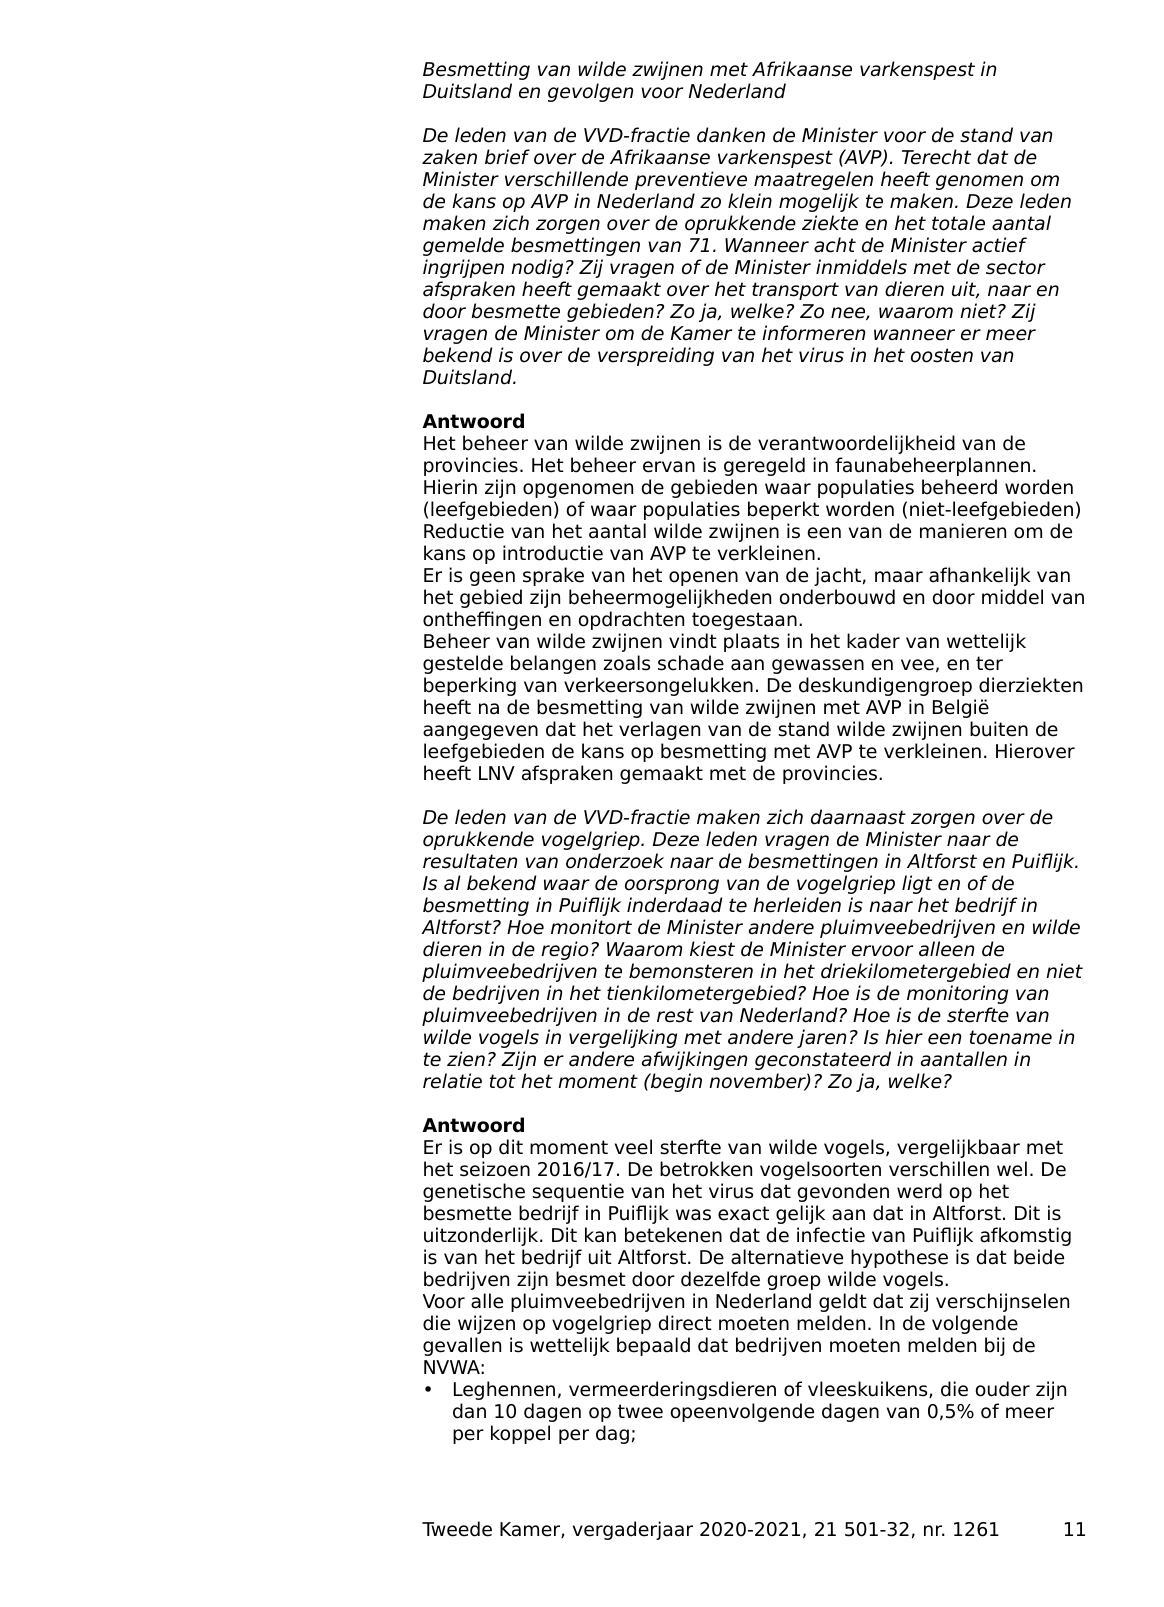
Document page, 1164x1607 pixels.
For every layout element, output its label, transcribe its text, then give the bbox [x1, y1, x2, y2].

text Antwoord [422, 411, 1087, 433]
text Er is op dit moment veel sterfte van wilde vogels, vergelijkbaar met het seizoen 2016/17. De betrokken vogelsoorten verschillen wel. De genetische sequentie van het virus dat gevonden werd op het besmette bedrijf in Puiflijk was exact gelijk aan dat in Altforst. Dit is uitzonderlijk. Dit kan betekenen dat de infectie van Puiflijk afkomstig is van het bedrijf uit Altforst. De alternatieve hypothese is dat beide bedrijven zijn besmet door dezelfde groep wilde vogels. [422, 1137, 1087, 1291]
subtitle Besmetting van wilde zwijnen met Afrikaanse varkenspest in Duitsland en gevolgen voor Nederland [422, 59, 1087, 103]
text De leden van de VVD-fractie maken zich daarnaast zorgen over de oprukkende vogelgriep. Deze leden vragen de Minister naar de resultaten van onderzoek naar de besmettingen in Altforst en Puiflijk. Is al bekend waar de oorsprong van de vogelgriep ligt en of de besmetting in Puiflijk inderdaad te herleiden is naar het bedrijf in Altforst? Hoe monitort de Minister andere pluimveebedrijven en wilde dieren in de regio? Waarom kiest de Minister ervoor alleen de pluimveebedrijven te bemonsteren in het driekilometergebied en niet de bedrijven in het tienkilometergebied? Hoe is de monitoring van pluimveebedrijven in de rest van Nederland? Hoe is de sterfte van wilde vogels in vergelijking met andere jaren? Is hier een toename in te zien? Zijn er andere afwijkingen geconstateerd in aantallen in relatie tot het moment (begin november)? Zo ja, welke? [422, 807, 1087, 1093]
text Beheer van wilde zwijnen vindt plaats in het kader van wettelijk gestelde belangen zoals schade aan gewassen en vee, en ter beperking van verkeersongelukken. De deskundigengroep dierziekten heeft na de besmetting van wilde zwijnen met AVP in België aangegeven dat het verlagen van de stand wilde zwijnen buiten de leefgebieden de kans op besmetting met AVP te verkleinen. Hierover heeft LNV afspraken gemaakt met de provincies. [422, 631, 1087, 785]
text Het beheer van wilde zwijnen is de verantwoordelijkheid van de provincies. Het beheer ervan is geregeld in faunabeheerplannen. Hierin zijn opgenomen de gebieden waar populaties beheerd worden (leefgebieden) of waar populaties beperkt worden (niet-leefgebieden) [422, 433, 1087, 521]
text De leden van de VVD-fractie danken de Minister voor de stand van zaken brief over de Afrikaanse varkenspest (AVP). Terecht dat de Minister verschillende preventieve maatregelen heeft genomen om de kans op AVP in Nederland zo klein mogelijk te maken. Deze leden maken zich zorgen over de oprukkende ziekte en het totale aantal gemelde besmettingen van 71. Wanneer acht de Minister actief ingrijpen nodig? Zij vragen of de Minister inmiddels met de sector afspraken heeft gemaakt over het transport van dieren uit, naar en door besmette gebieden? Zo ja, welke? Zo nee, waarom niet? Zij vragen de Minister om de Kamer te informeren wanneer er meer bekend is over de verspreiding van het virus in het oosten van Duitsland. [422, 125, 1087, 389]
text Reductie van het aantal wilde zwijnen is een van de manieren om de kans op introductie van AVP te verkleinen. [422, 521, 1087, 565]
text Voor alle pluimveebedrijven in Nederland geldt dat zij verschijnselen die wijzen op vogelgriep direct moeten melden. In de volgende gevallen is wettelijk bepaald dat bedrijven moeten melden bij de NVWA: [422, 1291, 1087, 1379]
text Antwoord [422, 1115, 1087, 1137]
text • Leghennen, vermeerderingsdieren of vleeskuikens, die ouder zijn dan 10 dagen op twee opeenvolgende dagen van 0,5% of meer per koppel per dag; [422, 1379, 1087, 1444]
text Er is geen sprake van het openen van de jacht, maar afhankelijk van het gebied zijn beheermogelijkheden onderbouwd en door middel van ontheffingen en opdrachten toegestaan. [422, 565, 1087, 631]
